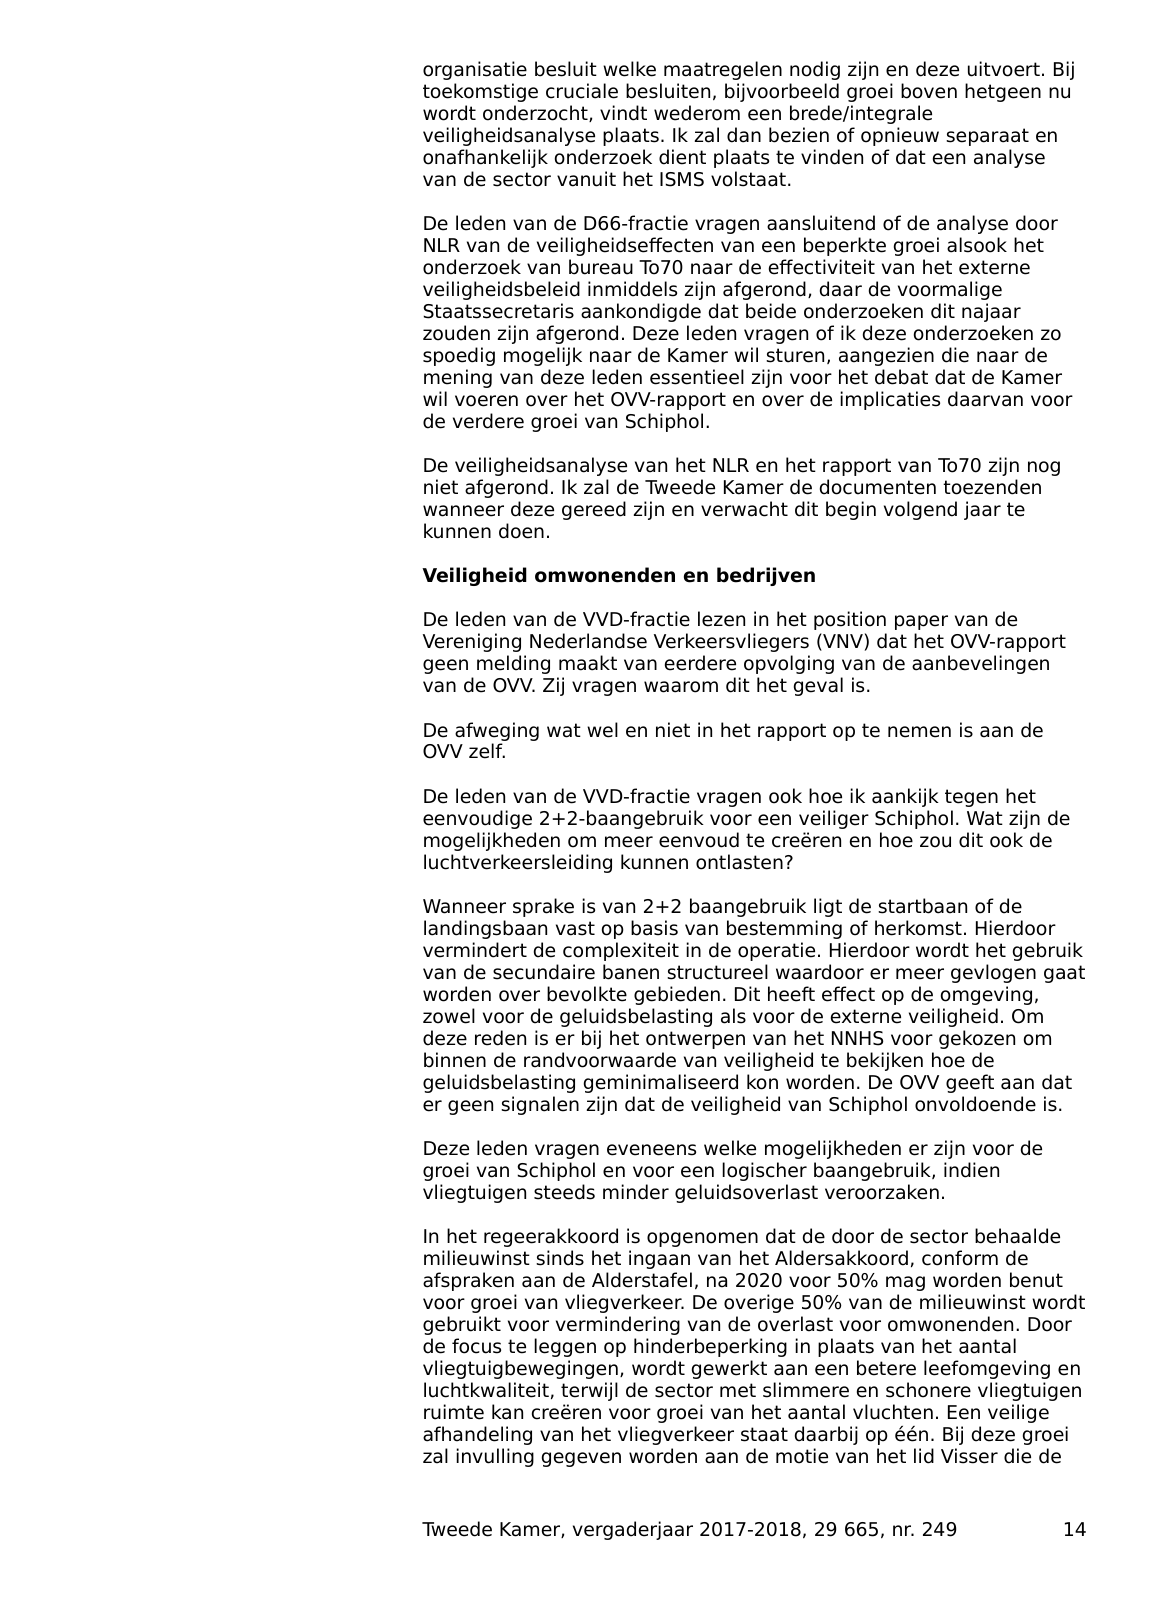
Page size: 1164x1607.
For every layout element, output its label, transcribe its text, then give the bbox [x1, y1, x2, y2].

text De leden van de D66-fractie vragen aansluitend of de analyse door NLR van de veiligheidseffecten van een beperkte groei alsook het onderzoek van bureau To70 naar de effectiviteit van het externe veiligheidsbeleid inmiddels zijn afgerond, daar de voormalige Staatssecretaris aankondigde dat beide onderzoeken dit najaar zouden zijn afgerond. Deze leden vragen of ik deze onderzoeken zo spoedig mogelijk naar de Kamer wil sturen, aangezien die naar de mening van deze leden essentieel zijn voor het debat dat de Kamer wil voeren over het OVV-rapport en over de implicaties daarvan voor de verdere groei van Schiphol. [422, 213, 1087, 433]
text De veiligheidsanalyse van het NLR en het rapport van To70 zijn nog niet afgerond. Ik zal de Tweede Kamer de documenten toezenden wanneer deze gereed zijn en verwacht dit begin volgend jaar te kunnen doen. [422, 455, 1087, 543]
text De leden van de VVD-fractie vragen ook hoe ik aankijk tegen het eenvoudige 2+2-baangebruik voor een veiliger Schiphol. Wat zijn de mogelijkheden om meer eenvoud te creëren en hoe zou dit ook de luchtverkeersleiding kunnen ontlasten? [422, 786, 1087, 873]
subtitle Veiligheid omwonenden en bedrijven [422, 565, 1087, 587]
text Deze leden vragen eveneens welke mogelijkheden er zijn voor de groei van Schiphol en voor een logischer baangebruik, indien vliegtuigen steeds minder geluidsoverlast veroorzaken. [422, 1138, 1087, 1204]
text De afweging wat wel en niet in het rapport op te nemen is aan de OVV zelf. [422, 719, 1087, 763]
text In het regeerakkoord is opgenomen dat de door de sector behaalde milieuwinst sinds het ingaan van het Aldersakkoord, conform de afspraken aan de Alderstafel, na 2020 voor 50% mag worden benut voor groei van vliegverkeer. De overige 50% van de milieuwinst wordt gebruikt voor vermindering van de overlast voor omwonenden. Door de focus te leggen op hinderbeperking in plaats van het aantal vliegtuigbewegingen, wordt gewerkt aan een betere leefomgeving en luchtkwaliteit, terwijl de sector met slimmere en schonere vliegtuigen ruimte kan creëren voor groei van het aantal vluchten. Een veilige afhandeling van het vliegverkeer staat daarbij op één. Bij deze groei zal invulling gegeven worden aan de motie van het lid Visser die de [422, 1226, 1087, 1468]
text Wanneer sprake is van 2+2 baangebruik ligt de startbaan of de landingsbaan vast op basis van bestemming of herkomst. Hierdoor vermindert de complexiteit in de operatie. Hierdoor wordt het gebruik van de secundaire banen structureel waardoor er meer gevlogen gaat worden over bevolkte gebieden. Dit heeft effect op de omgeving, zowel voor de geluidsbelasting als voor de externe veiligheid. Om deze reden is er bij het ontwerpen van het NNHS voor gekozen om binnen de randvoorwaarde van veiligheid te bekijken hoe de geluidsbelasting geminimaliseerd kon worden. De OVV geeft aan dat er geen signalen zijn dat de veiligheid van Schiphol onvoldoende is. [422, 896, 1087, 1116]
text organisatie besluit welke maatregelen nodig zijn en deze uitvoert. Bij toekomstige cruciale besluiten, bijvoorbeeld groei boven hetgeen nu wordt onderzocht, vindt wederom een brede/integrale veiligheidsanalyse plaats. Ik zal dan bezien of opnieuw separaat en onafhankelijk onderzoek dient plaats te vinden of dat een analyse van de sector vanuit het ISMS volstaat. [422, 59, 1087, 191]
text De leden van de VVD-fractie lezen in het position paper van de Vereniging Nederlandse Verkeersvliegers (VNV) dat het OVV-rapport geen melding maakt van eerdere opvolging van de aanbevelingen van de OVV. Zij vragen waarom dit het geval is. [422, 609, 1087, 697]
